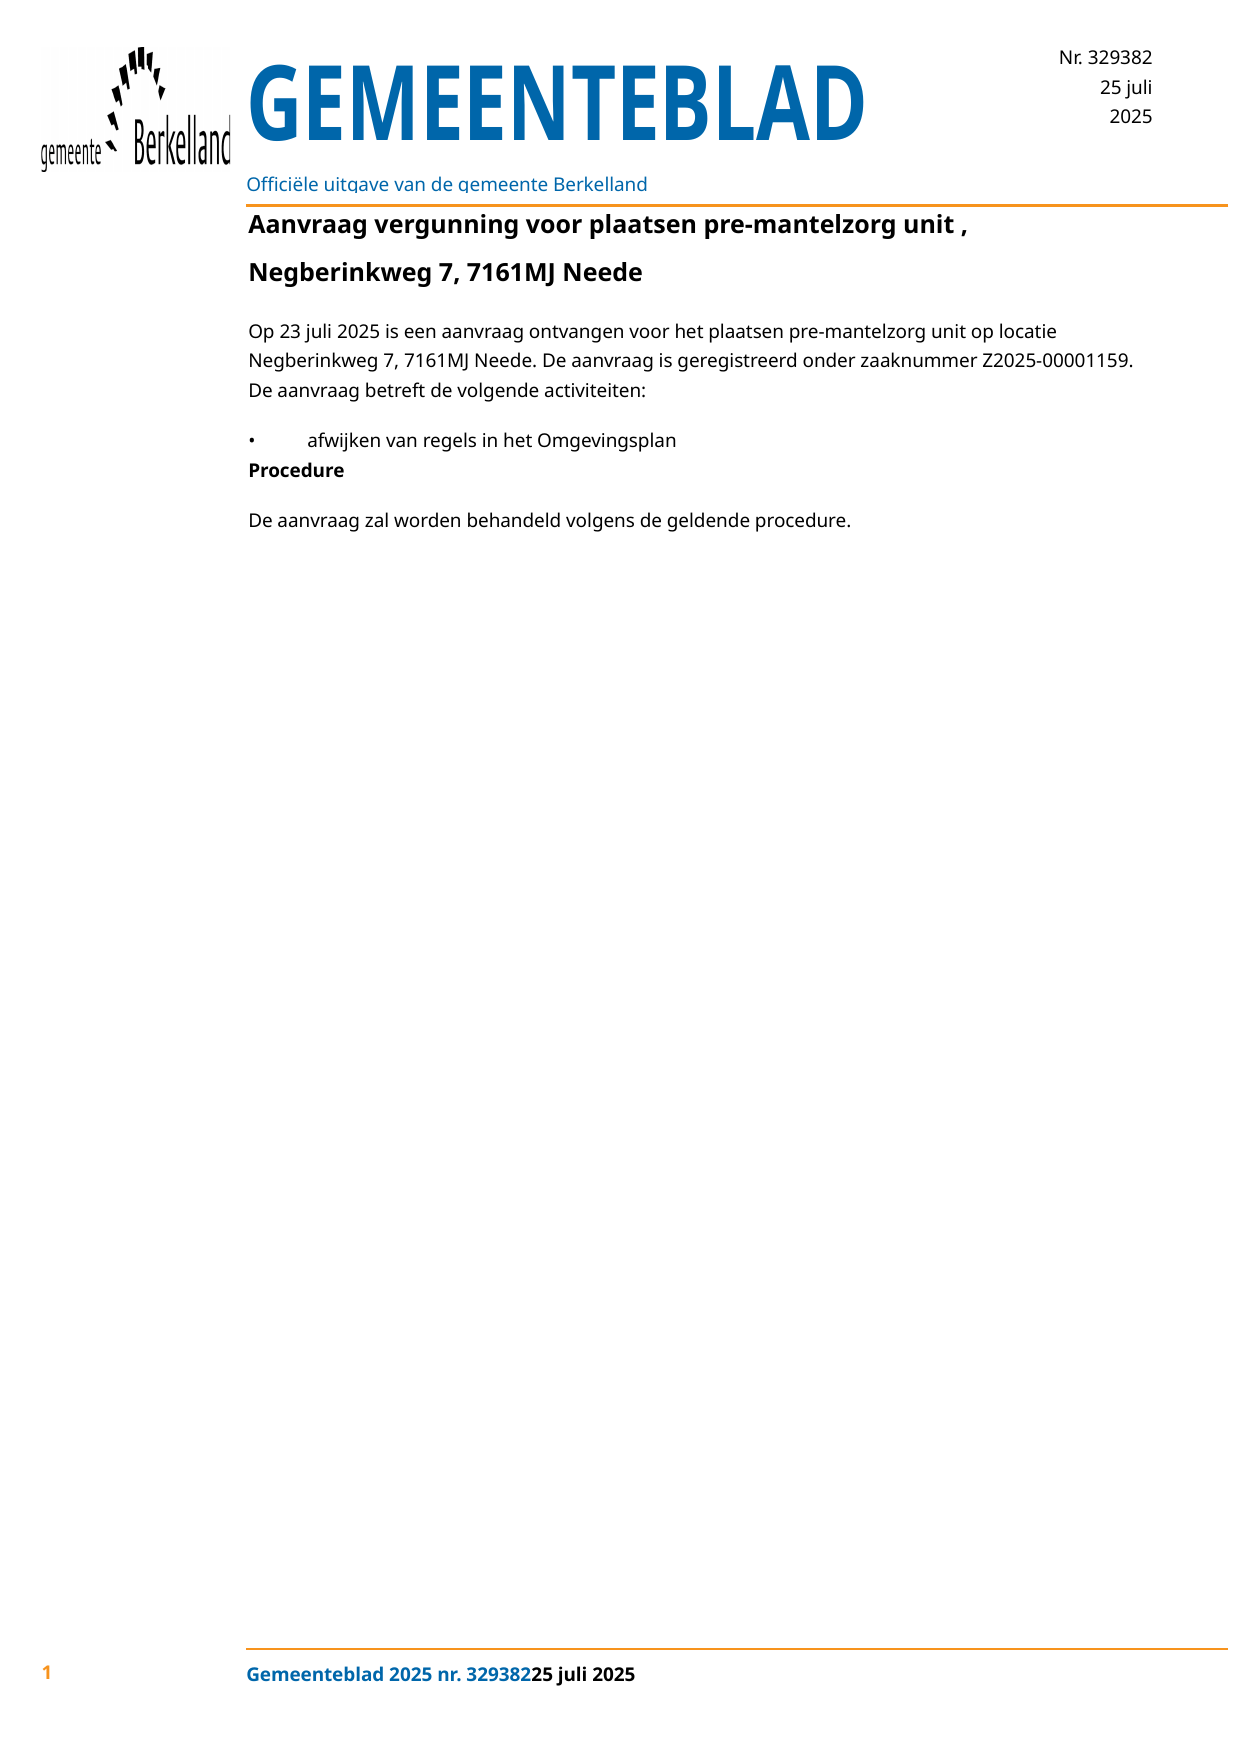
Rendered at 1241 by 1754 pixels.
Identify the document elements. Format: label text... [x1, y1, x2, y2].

text Procedure [248, 457, 1152, 483]
list afwijken van regels in het Omgevingsplan [248, 427, 1152, 453]
picture [41, 47, 231, 172]
text Aanvraag vergunning voor plaatsen pre-mantelzorg unit , Negberinkweg 7, 7161MJ Neede [248, 207, 1152, 288]
text Op 23 juli 2025 is een aanvraag ontvangen voor het plaatsen pre-mantelzorg unit op locatie Negberinkweg 7, 7161MJ Neede. De aanvraag is geregistreerd onder zaaknummer Z2025-00001159. De aanvraag betreft de volgende activiteiten: [248, 318, 1152, 403]
text De aanvraag zal worden behandeld volgens de geldende procedure. [248, 507, 1152, 533]
